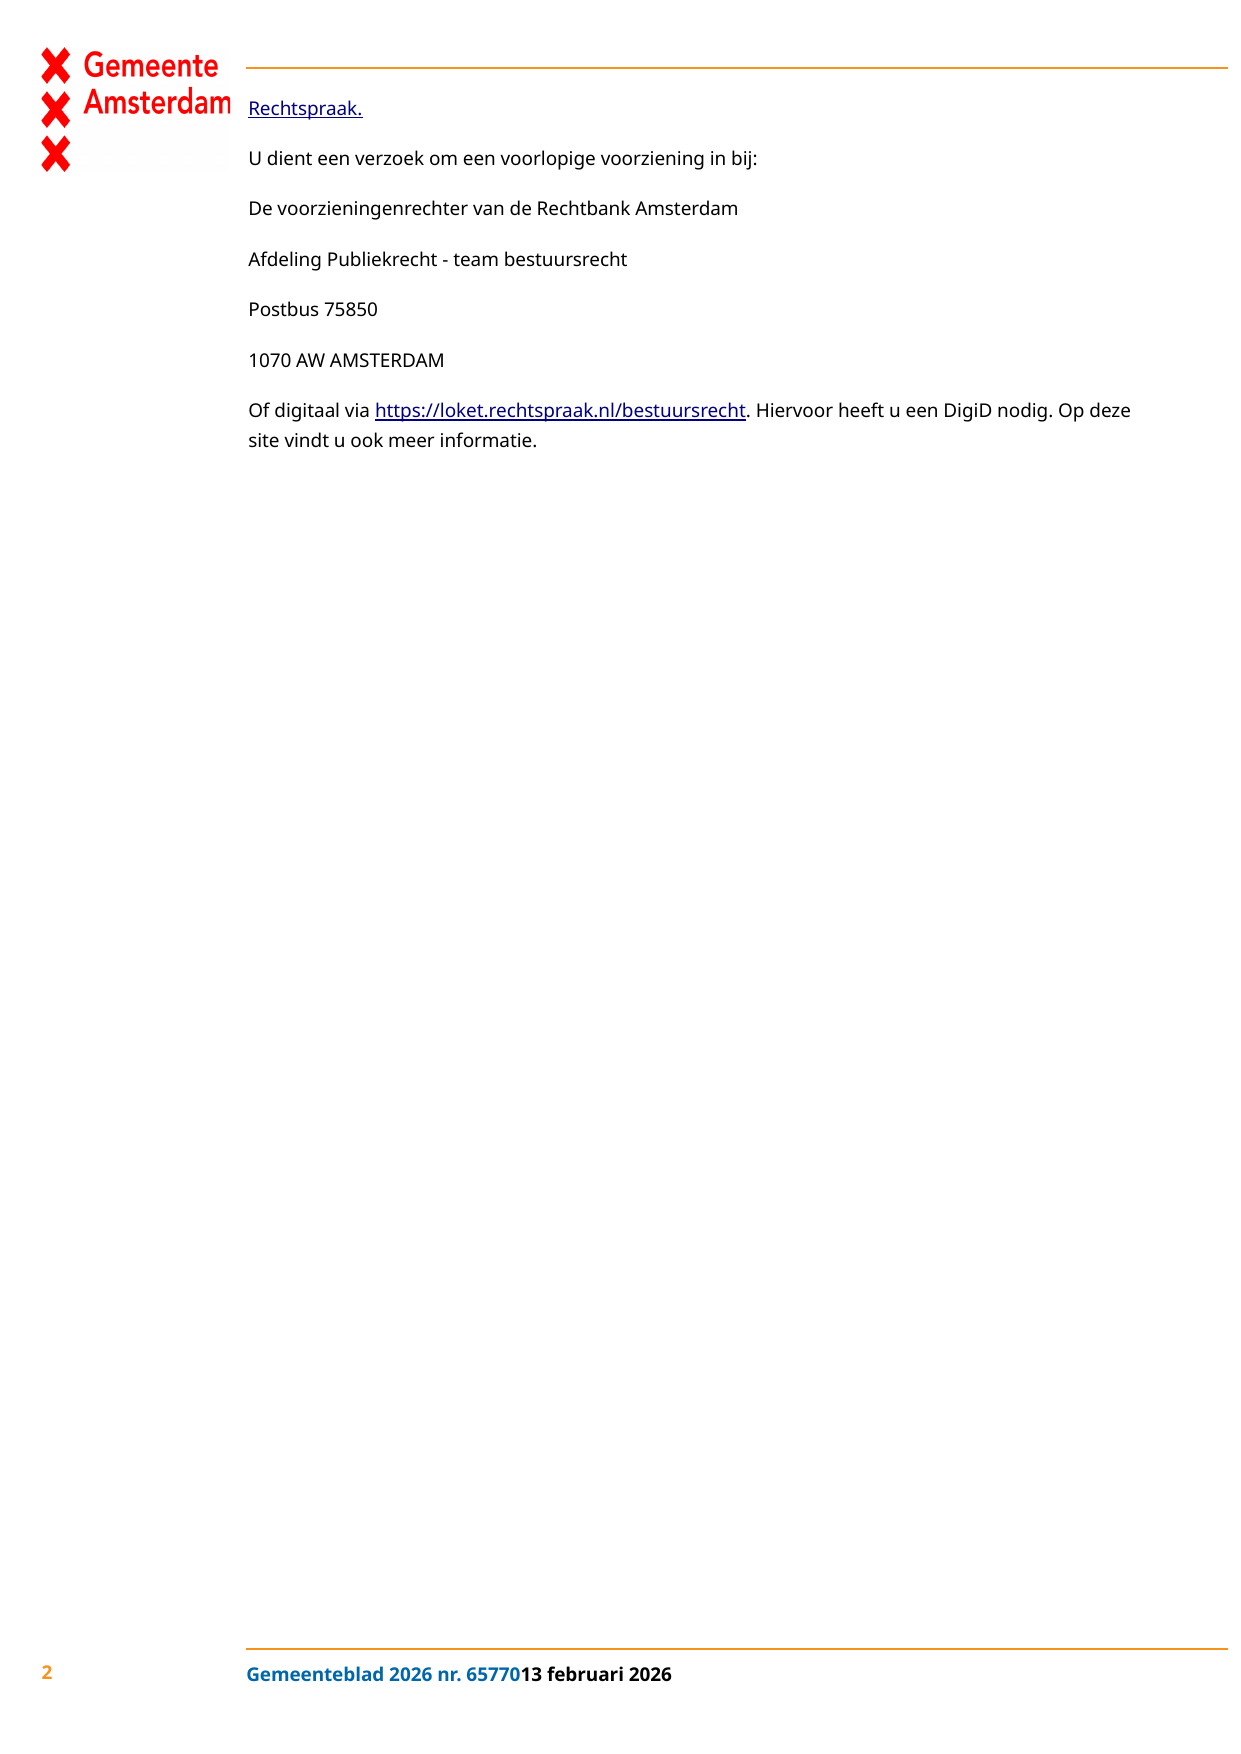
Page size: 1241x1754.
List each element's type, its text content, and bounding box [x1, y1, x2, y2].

text Postbus 75850 [248, 296, 1152, 322]
text U dient een verzoek om een voorlopige voorziening in bij: [248, 145, 1152, 171]
text Afdeling Publiekrecht - team bestuursrecht [248, 246, 1152, 272]
text Rechtspraak. [248, 95, 1152, 121]
text Of digitaal via https://loket.rechtspraak.nl/bestuursrecht. Hiervoor heeft u een DigiD nodig. Op deze site vindt u ook meer informatie. [248, 397, 1152, 453]
text De voorzieningenrechter van de Rechtbank Amsterdam [248, 196, 1152, 221]
text 1070 AW AMSTERDAM [248, 347, 1152, 373]
picture [41, 47, 231, 172]
